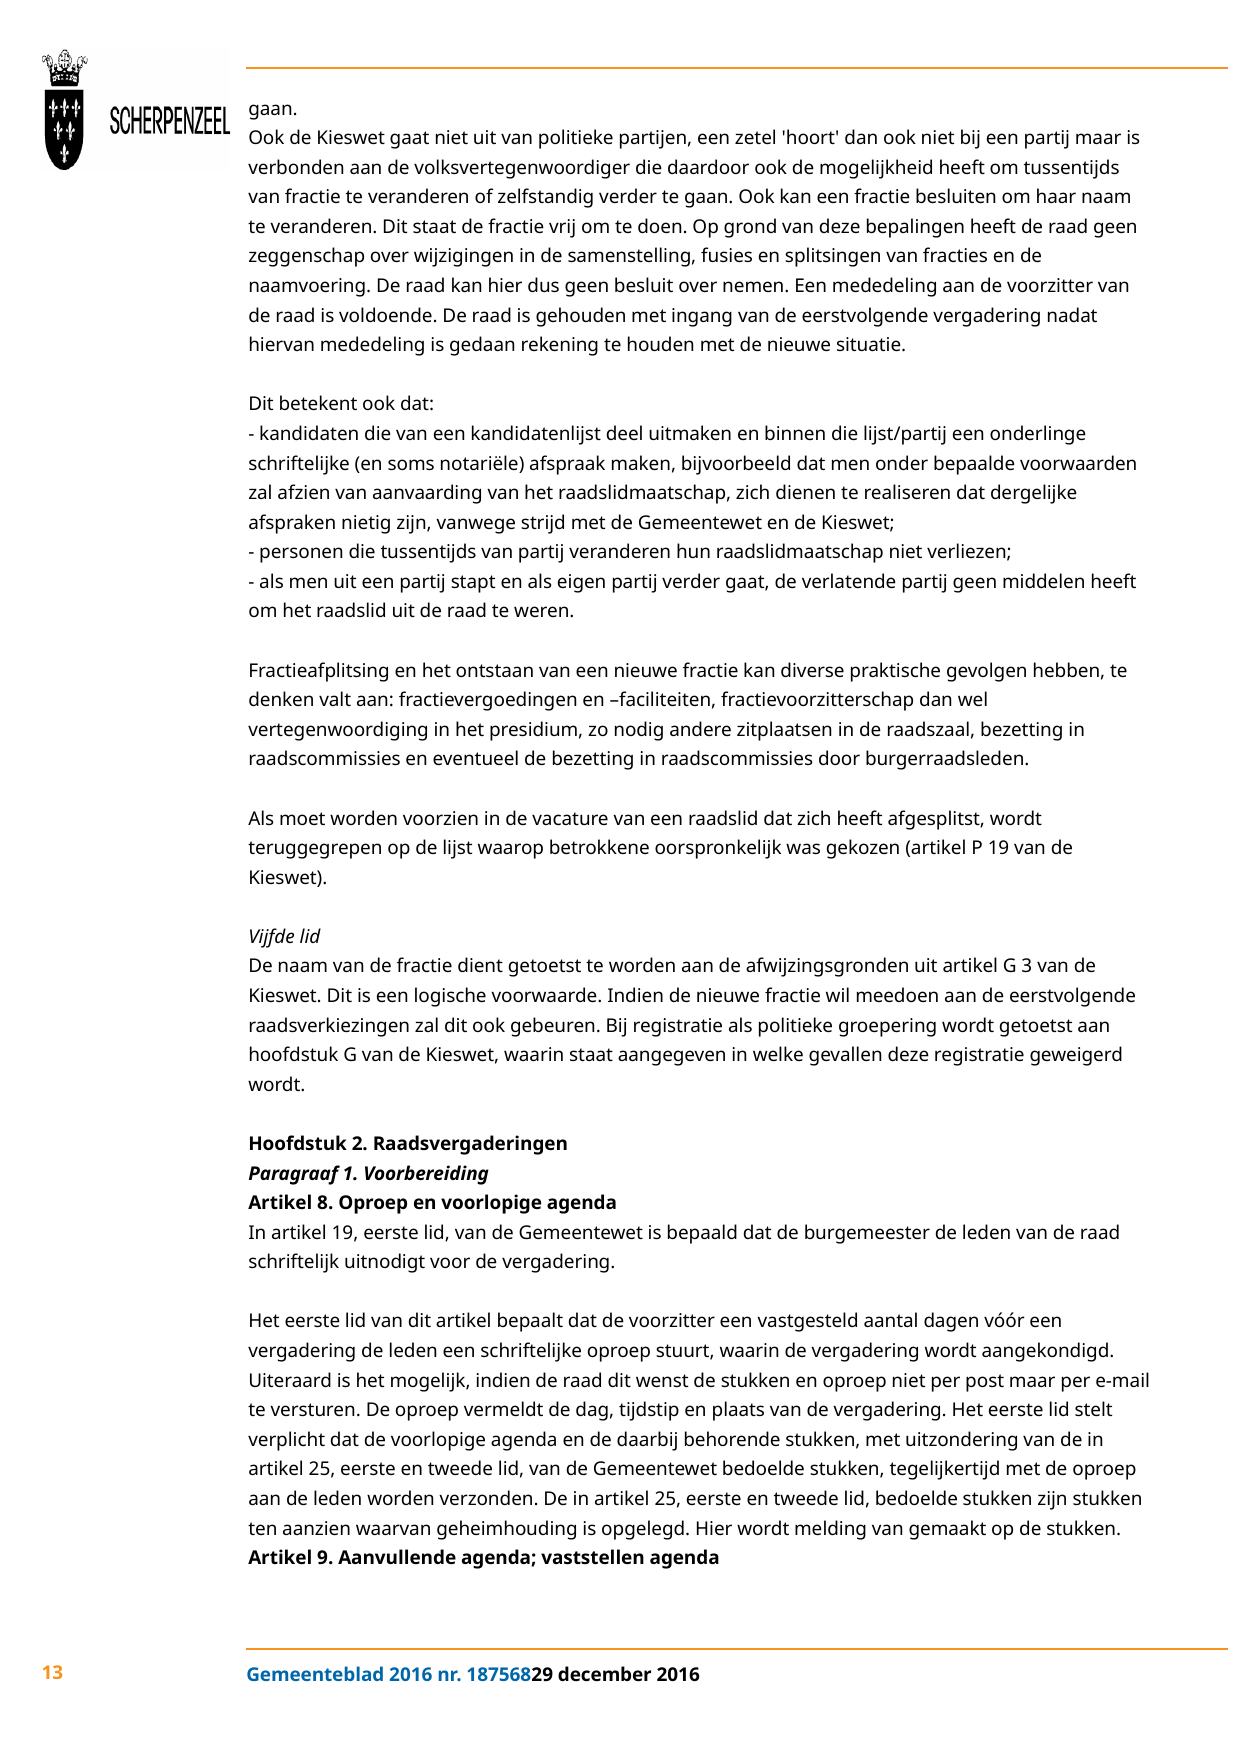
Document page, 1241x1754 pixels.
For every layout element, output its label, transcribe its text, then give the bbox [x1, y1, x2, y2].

text - personen die tussentijds van partij veranderen hun raadslidmaatschap niet verliezen; [248, 538, 1152, 564]
picture [41, 47, 231, 172]
text Als moet worden voorzien in de vacature van een raadslid dat zich heeft afgesplitst, wordt teruggegrepen op de lijst waarop betrokkene oorspronkelijk was gekozen (artikel P 19 van de Kieswet). [248, 805, 1152, 890]
text - als men uit een partij stapt en als eigen partij verder gaat, de verlatende partij geen middelen heeft om het raadslid uit de raad te weren. [248, 568, 1152, 623]
text Dit betekent ook dat: [248, 391, 1152, 416]
text Fractieafplitsing en het ontstaan van een nieuwe fractie kan diverse praktische gevolgen hebben, te denken valt aan: fractievergoedingen en –faciliteiten, fractievoorzitterschap dan wel vertegenwoordiging in het presidium, zo nodig andere zitplaatsen in de raadszaal, bezetting in raadscommissies en eventueel de bezetting in raadscommissies door burgerraadsleden. [248, 657, 1152, 771]
text Hoofdstuk 2. Raadsvergaderingen [248, 1130, 1152, 1156]
text Artikel 9. Aanvullende agenda; vaststellen agenda [248, 1544, 1152, 1570]
text In artikel 19, eerste lid, van de Gemeentewet is bepaald dat de burgemeester de leden van de raad schriftelijk uitnodigt voor de vergadering. [248, 1219, 1152, 1274]
text - kandidaten die van een kandidatenlijst deel uitmaken en binnen die lijst/partij een onderlinge schriftelijke (en soms notariële) afspraak maken, bijvoorbeeld dat men onder bepaalde voorwaarden zal afzien van aanvaarding van het raadslidmaatschap, zich dienen te realiseren dat dergelijke afspraken nietig zijn, vanwege strijd met de Gemeentewet en de Kieswet; [248, 420, 1152, 535]
text Artikel 8. Oproep en voorlopige agenda [248, 1189, 1152, 1215]
text gaan. [248, 95, 1152, 121]
text Vijfde lid [248, 923, 1152, 949]
text De naam van de fractie dient getoetst te worden aan de afwijzingsgronden uit artikel G 3 van de Kieswet. Dit is een logische voorwaarde. Indien de nieuwe fractie wil meedoen aan de eerstvolgende raadsverkiezingen zal dit ook gebeuren. Bij registratie als politieke groepering wordt getoetst aan hoofdstuk G van de Kieswet, waarin staat aangegeven in welke gevallen deze registratie geweigerd wordt. [248, 953, 1152, 1097]
text Paragraaf 1. Voorbereiding [248, 1160, 1152, 1186]
text Het eerste lid van dit artikel bepaalt dat de voorzitter een vastgesteld aantal dagen vóór een vergadering de leden een schriftelijke oproep stuurt, waarin de vergadering wordt aangekondigd. Uiteraard is het mogelijk, indien de raad dit wenst de stukken en oproep niet per post maar per e-mail te versturen. De oproep vermeldt de dag, tijdstip en plaats van de vergadering. Het eerste lid stelt verplicht dat de voorlopige agenda en de daarbij behorende stukken, met uitzondering van de in artikel 25, eerste en tweede lid, van de Gemeentewet bedoelde stukken, tegelijkertijd met de oproep aan de leden worden verzonden. De in artikel 25, eerste en tweede lid, bedoelde stukken zijn stukken ten aanzien waarvan geheimhouding is opgelegd. Hier wordt melding van gemaakt op de stukken. [248, 1308, 1152, 1541]
text Ook de Kieswet gaat niet uit van politieke partijen, een zetel 'hoort' dan ook niet bij een partij maar is verbonden aan de volksvertegenwoordiger die daardoor ook de mogelijkheid heeft om tussentijds van fractie te veranderen of zelfstandig verder te gaan. Ook kan een fractie besluiten om haar naam te veranderen. Dit staat de fractie vrij om te doen. Op grond van deze bepalingen heeft de raad geen zeggenschap over wijzigingen in de samenstelling, fusies en splitsingen van fracties en de naamvoering. De raad kan hier dus geen besluit over nemen. Een mededeling aan de voorzitter van de raad is voldoende. De raad is gehouden met ingang van de eerstvolgende vergadering nadat hiervan mededeling is gedaan rekening te houden met de nieuwe situatie. [248, 124, 1152, 357]
